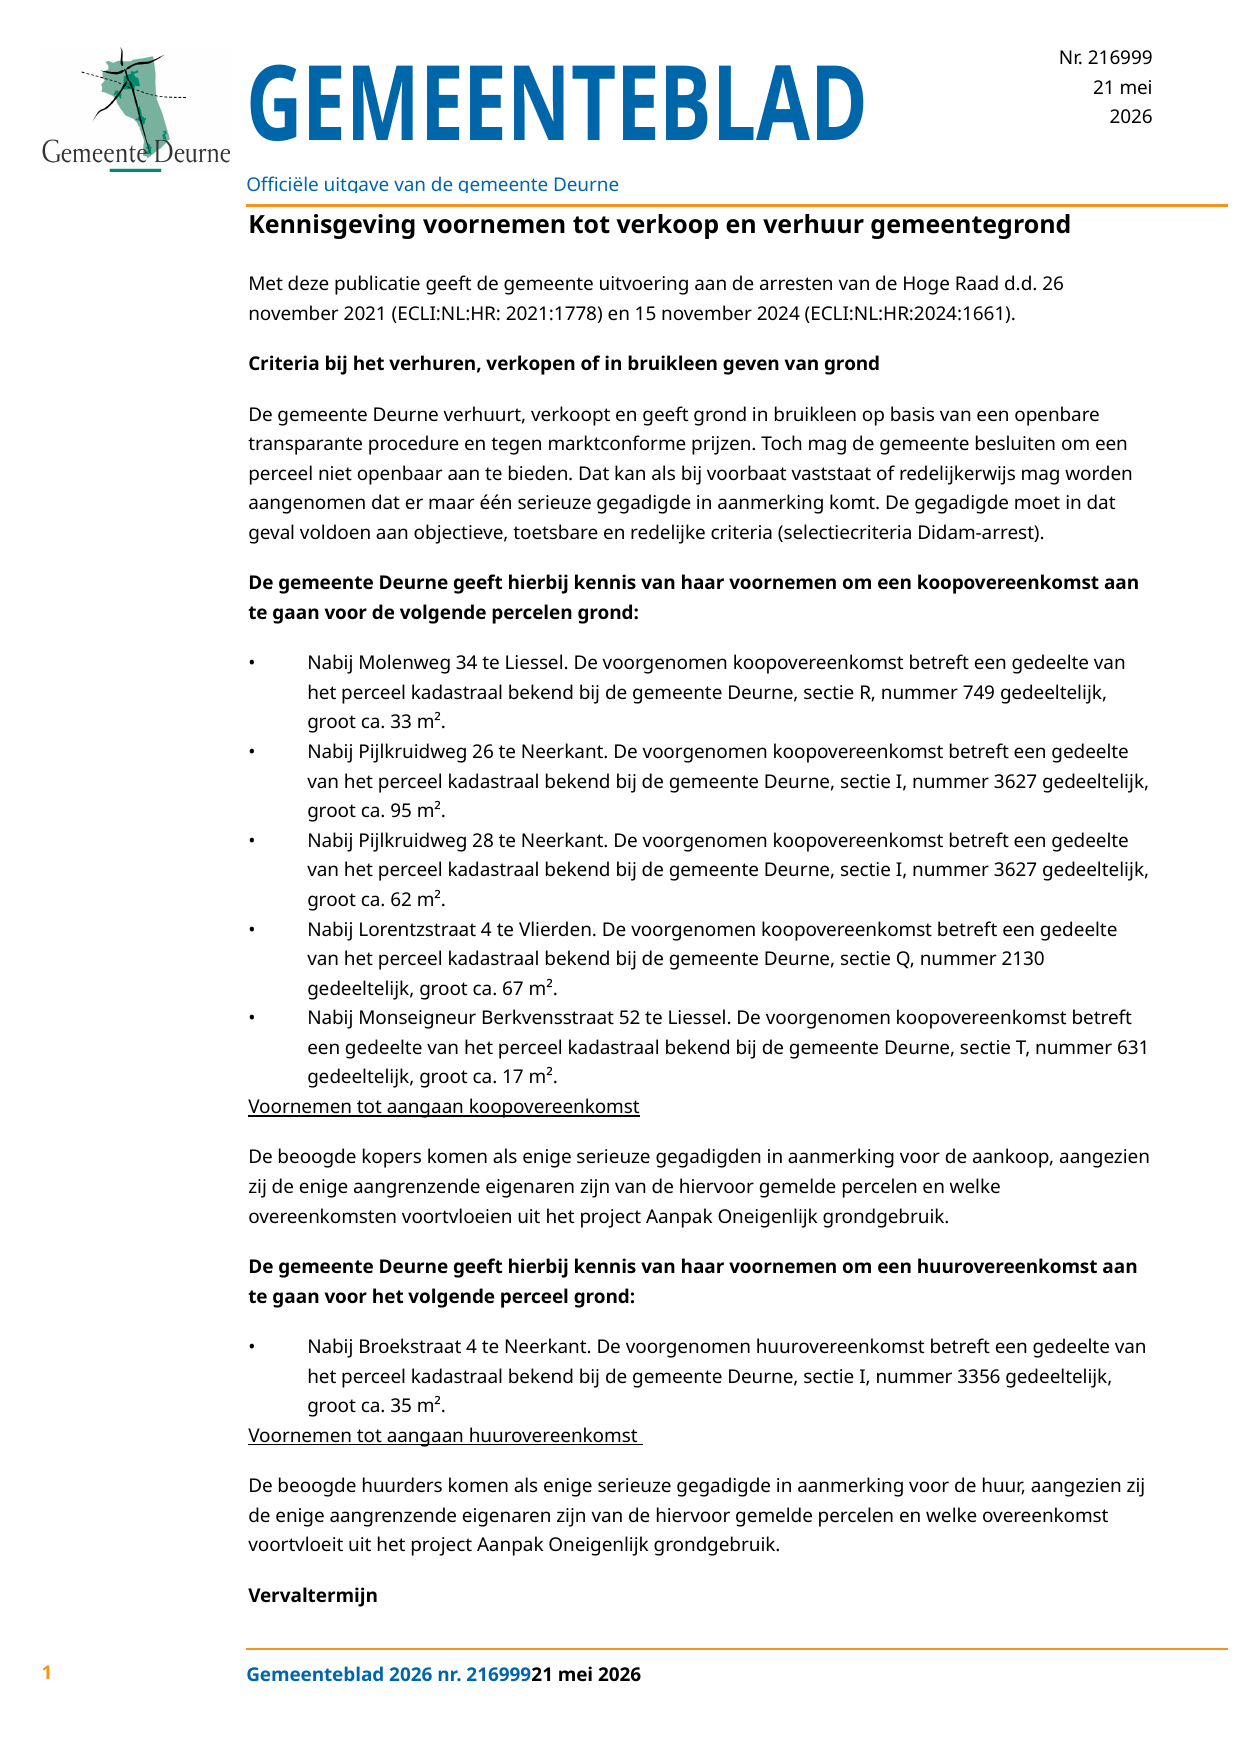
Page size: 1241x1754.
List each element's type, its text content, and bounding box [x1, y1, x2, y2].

text Voornemen tot aangaan koopovereenkomst [248, 1093, 1152, 1119]
text Criteria bij het verhuren, verkopen of in bruikleen geven van grond [248, 350, 1152, 376]
list Nabij Lorentzstraat 4 te Vlierden. De voorgenomen koopovereenkomst betreft een gedeelte van het perceel kadastraal bekend bij de gemeente Deurne, sectie Q, nummer 2130 gedeeltelijk, groot ca. 67 m². [248, 916, 1152, 1001]
text Vervaltermijn [248, 1582, 1152, 1608]
list Nabij Monseigneur Berkvensstraat 52 te Liessel. De voorgenomen koopovereenkomst betreft een gedeelte van het perceel kadastraal bekend bij de gemeente Deurne, sectie T, nummer 631 gedeeltelijk, groot ca. 17 m². [248, 1004, 1152, 1089]
list Nabij Pijlkruidweg 26 te Neerkant. De voorgenomen koopovereenkomst betreft een gedeelte van het perceel kadastraal bekend bij de gemeente Deurne, sectie I, nummer 3627 gedeeltelijk, groot ca. 95 m². [248, 738, 1152, 823]
text Met deze publicatie geeft de gemeente uitvoering aan de arresten van de Hoge Raad d.d. 26 november 2021 (ECLI:NL:HR: 2021:1778) en 15 november 2024 (ECLI:NL:HR:2024:1661). [248, 270, 1152, 326]
text De beoogde huurders komen als enige serieuze gegadigde in aanmerking voor de huur, aangezien zij de enige aangrenzende eigenaren zijn van de hiervoor gemelde percelen en welke overeenkomst voortvloeit uit het project Aanpak Oneigenlijk grondgebruik. [248, 1472, 1152, 1557]
text De gemeente Deurne geeft hierbij kennis van haar voornemen om een koopovereenkomst aan te gaan voor de volgende percelen grond: [248, 569, 1152, 625]
text De gemeente Deurne geeft hierbij kennis van haar voornemen om een huurovereenkomst aan te gaan voor het volgende perceel grond: [248, 1253, 1152, 1308]
text Voornemen tot aangaan huurovereenkomst [248, 1422, 1152, 1448]
text De gemeente Deurne verhuurt, verkoopt en geeft grond in bruikleen op basis van een openbare transparante procedure en tegen marktconforme prijzen. Toch mag de gemeente besluiten om een perceel niet openbaar aan te bieden. Dat kan als bij voorbaat vaststaat of redelijkerwijs mag worden aangenomen dat er maar één serieuze gegadigde in aanmerking komt. De gegadigde moet in dat geval voldoen aan objectieve, toetsbare en redelijke criteria (selectiecriteria Didam-arrest). [248, 401, 1152, 545]
picture [41, 47, 231, 172]
list Nabij Broekstraat 4 te Neerkant. De voorgenomen huurovereenkomst betreft een gedeelte van het perceel kadastraal bekend bij de gemeente Deurne, sectie I, nummer 3356 gedeeltelijk, groot ca. 35 m². [248, 1333, 1152, 1418]
list Nabij Molenweg 34 te Liessel. De voorgenomen koopovereenkomst betreft een gedeelte van het perceel kadastraal bekend bij de gemeente Deurne, sectie R, nummer 749 gedeeltelijk, groot ca. 33 m². [248, 649, 1152, 734]
text Kennisgeving voornemen tot verkoop en verhuur gemeentegrond [248, 207, 1152, 241]
text De beoogde kopers komen als enige serieuze gegadigden in aanmerking voor de aankoop, aangezien zij de enige aangrenzende eigenaren zijn van de hiervoor gemelde percelen en welke overeenkomsten voortvloeien uit het project Aanpak Oneigenlijk grondgebruik. [248, 1144, 1152, 1228]
list Nabij Pijlkruidweg 28 te Neerkant. De voorgenomen koopovereenkomst betreft een gedeelte van het perceel kadastraal bekend bij de gemeente Deurne, sectie I, nummer 3627 gedeeltelijk, groot ca. 62 m². [248, 827, 1152, 912]
